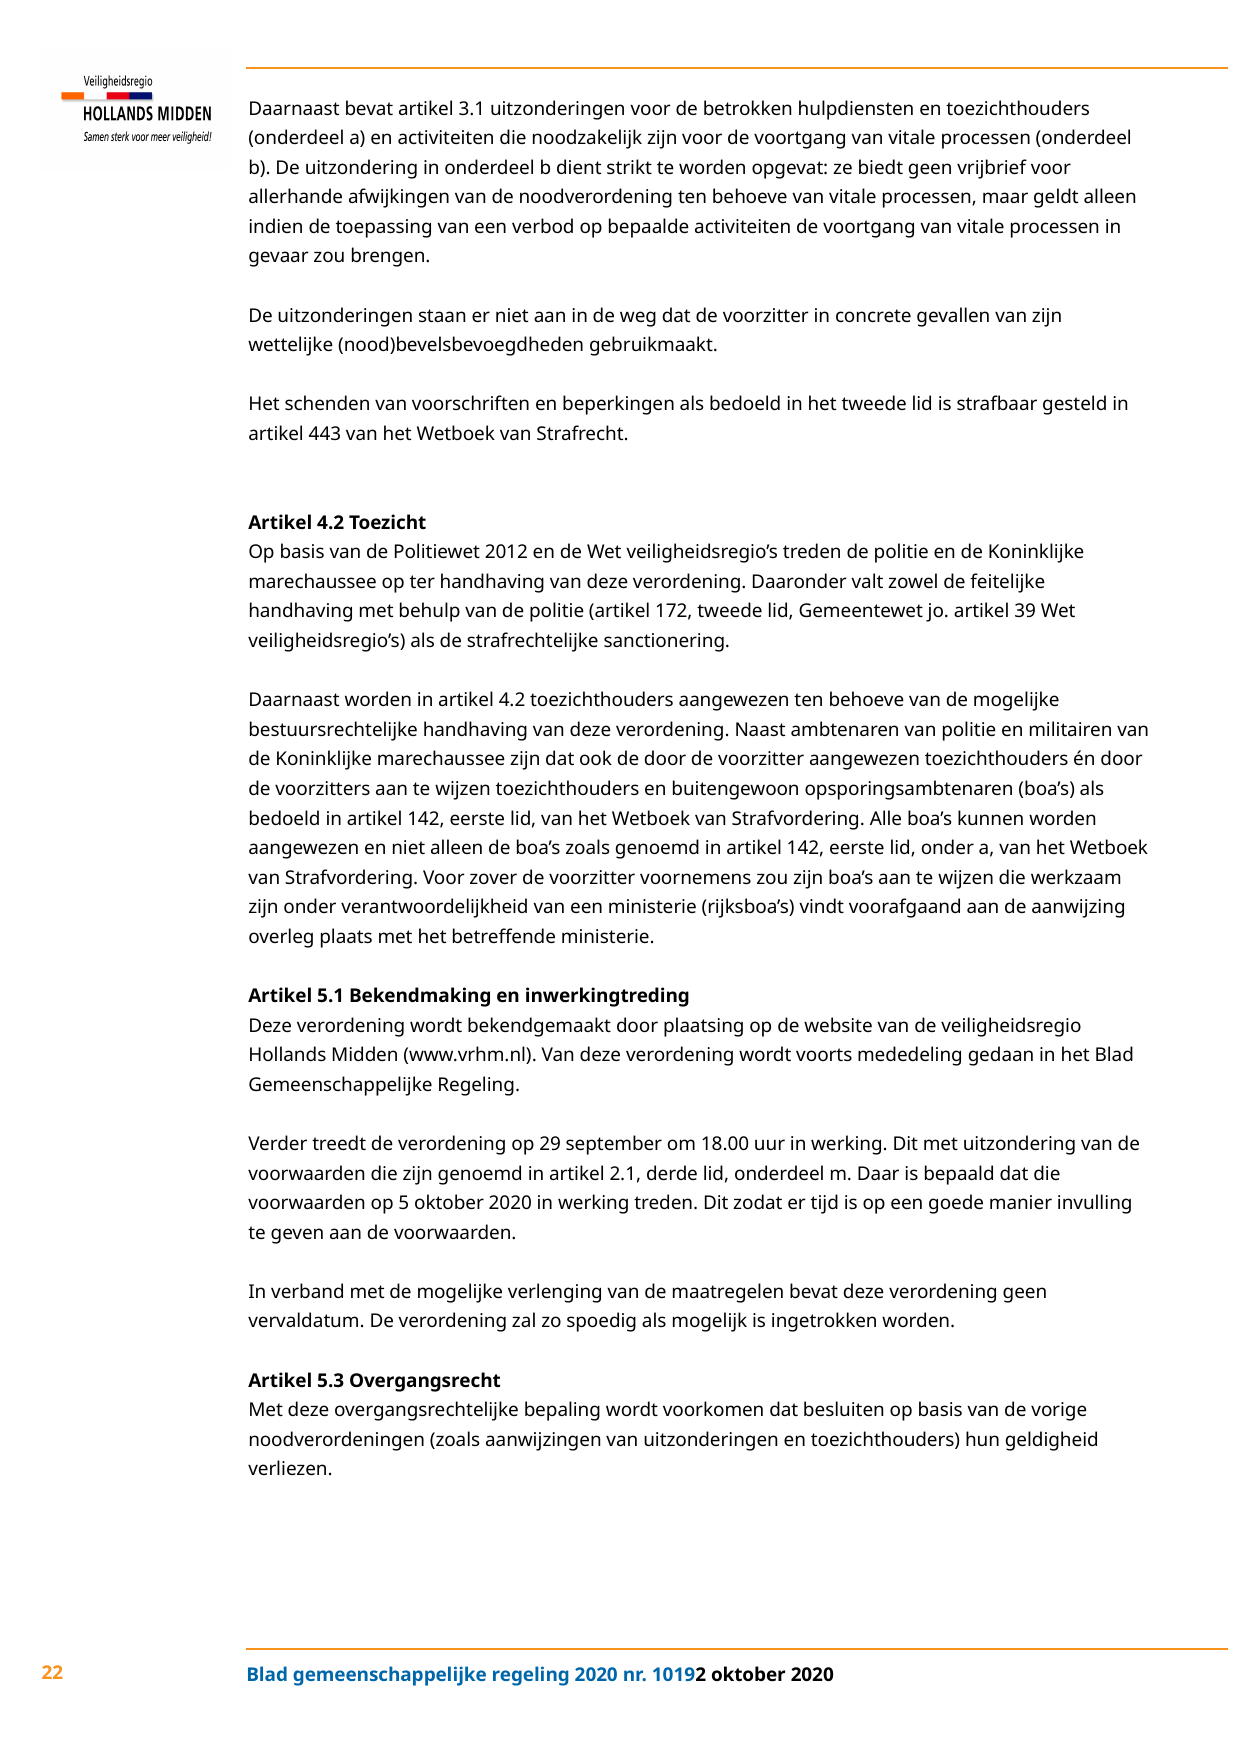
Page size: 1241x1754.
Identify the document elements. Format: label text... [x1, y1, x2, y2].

text Artikel 5.1 Bekendmaking en inwerkingtreding [248, 982, 1152, 1008]
text Daarnaast bevat artikel 3.1 uitzonderingen voor de betrokken hulpdiensten en toezichthouders (onderdeel a) en activiteiten die noodzakelijk zijn voor de voortgang van vitale processen (onderdeel b). De uitzondering in onderdeel b dient strikt te worden opgevat: ze biedt geen vrijbrief voor allerhande afwijkingen van de noodverordening ten behoeve van vitale processen, maar geldt alleen indien de toepassing van een verbod op bepaalde activiteiten de voortgang van vitale processen in gevaar zou brengen. [248, 95, 1152, 268]
text Verder treedt de verordening op 29 september om 18.00 uur in werking. Dit met uitzondering van de voorwaarden die zijn genoemd in artikel 2.1, derde lid, onderdeel m. Daar is bepaald dat die voorwaarden op 5 oktober 2020 in werking treden. Dit zodat er tijd is op een goede manier invulling te geven aan de voorwaarden. [248, 1130, 1152, 1245]
text De uitzonderingen staan er niet aan in de weg dat de voorzitter in concrete gevallen van zijn wettelijke (nood)bevelsbevoegdheden gebruikmaakt. [248, 302, 1152, 357]
text In verband met de mogelijke verlenging van de maatregelen bevat deze verordening geen vervaldatum. De verordening zal zo spoedig als mogelijk is ingetrokken worden. [248, 1278, 1152, 1333]
text Met deze overgangsrechtelijke bepaling wordt voorkomen dat besluiten op basis van de vorige noodverordeningen (zoals aanwijzingen van uitzonderingen en toezichthouders) hun geldigheid verliezen. [248, 1396, 1152, 1481]
text Het schenden van voorschriften en beperkingen als bedoeld in het tweede lid is strafbaar gesteld in artikel 443 van het Wetboek van Strafrecht. [248, 391, 1152, 446]
text Artikel 4.2 Toezicht [248, 509, 1152, 535]
text Op basis van de Politiewet 2012 en de Wet veiligheidsregio’s treden de politie en de Koninklijke marechaussee op ter handhaving van deze verordening. Daaronder valt zowel de feitelijke handhaving met behulp van de politie (artikel 172, tweede lid, Gemeentewet jo. artikel 39 Wet veiligheidsregio’s) als de strafrechtelijke sanctionering. [248, 538, 1152, 653]
text Artikel 5.3 Overgangsrecht [248, 1367, 1152, 1393]
text Daarnaast worden in artikel 4.2 toezichthouders aangewezen ten behoeve van de mogelijke bestuursrechtelijke handhaving van deze verordening. Naast ambtenaren van politie en militairen van de Koninklijke marechaussee zijn dat ook de door de voorzitter aangewezen toezichthouders én door de voorzitters aan te wijzen toezichthouders en buitengewoon opsporingsambtenaren (boa’s) als bedoeld in artikel 142, eerste lid, van het Wetboek van Strafvordering. Alle boa’s kunnen worden aangewezen en niet alleen de boa’s zoals genoemd in artikel 142, eerste lid, onder a, van het Wetboek van Strafvordering. Voor zover de voorzitter voornemens zou zijn boa’s aan te wijzen die werkzaam zijn onder verantwoordelijkheid van een ministerie (rijksboa’s) vindt voorafgaand aan de aanwijzing overleg plaats met het betreffende ministerie. [248, 686, 1152, 949]
text Deze verordening wordt bekendgemaakt door plaatsing op de website van de veiligheidsregio Hollands Midden (www.vrhm.nl). Van deze verordening wordt voorts mededeling gedaan in het Blad Gemeenschappelijke Regeling. [248, 1012, 1152, 1097]
picture [41, 47, 231, 172]
